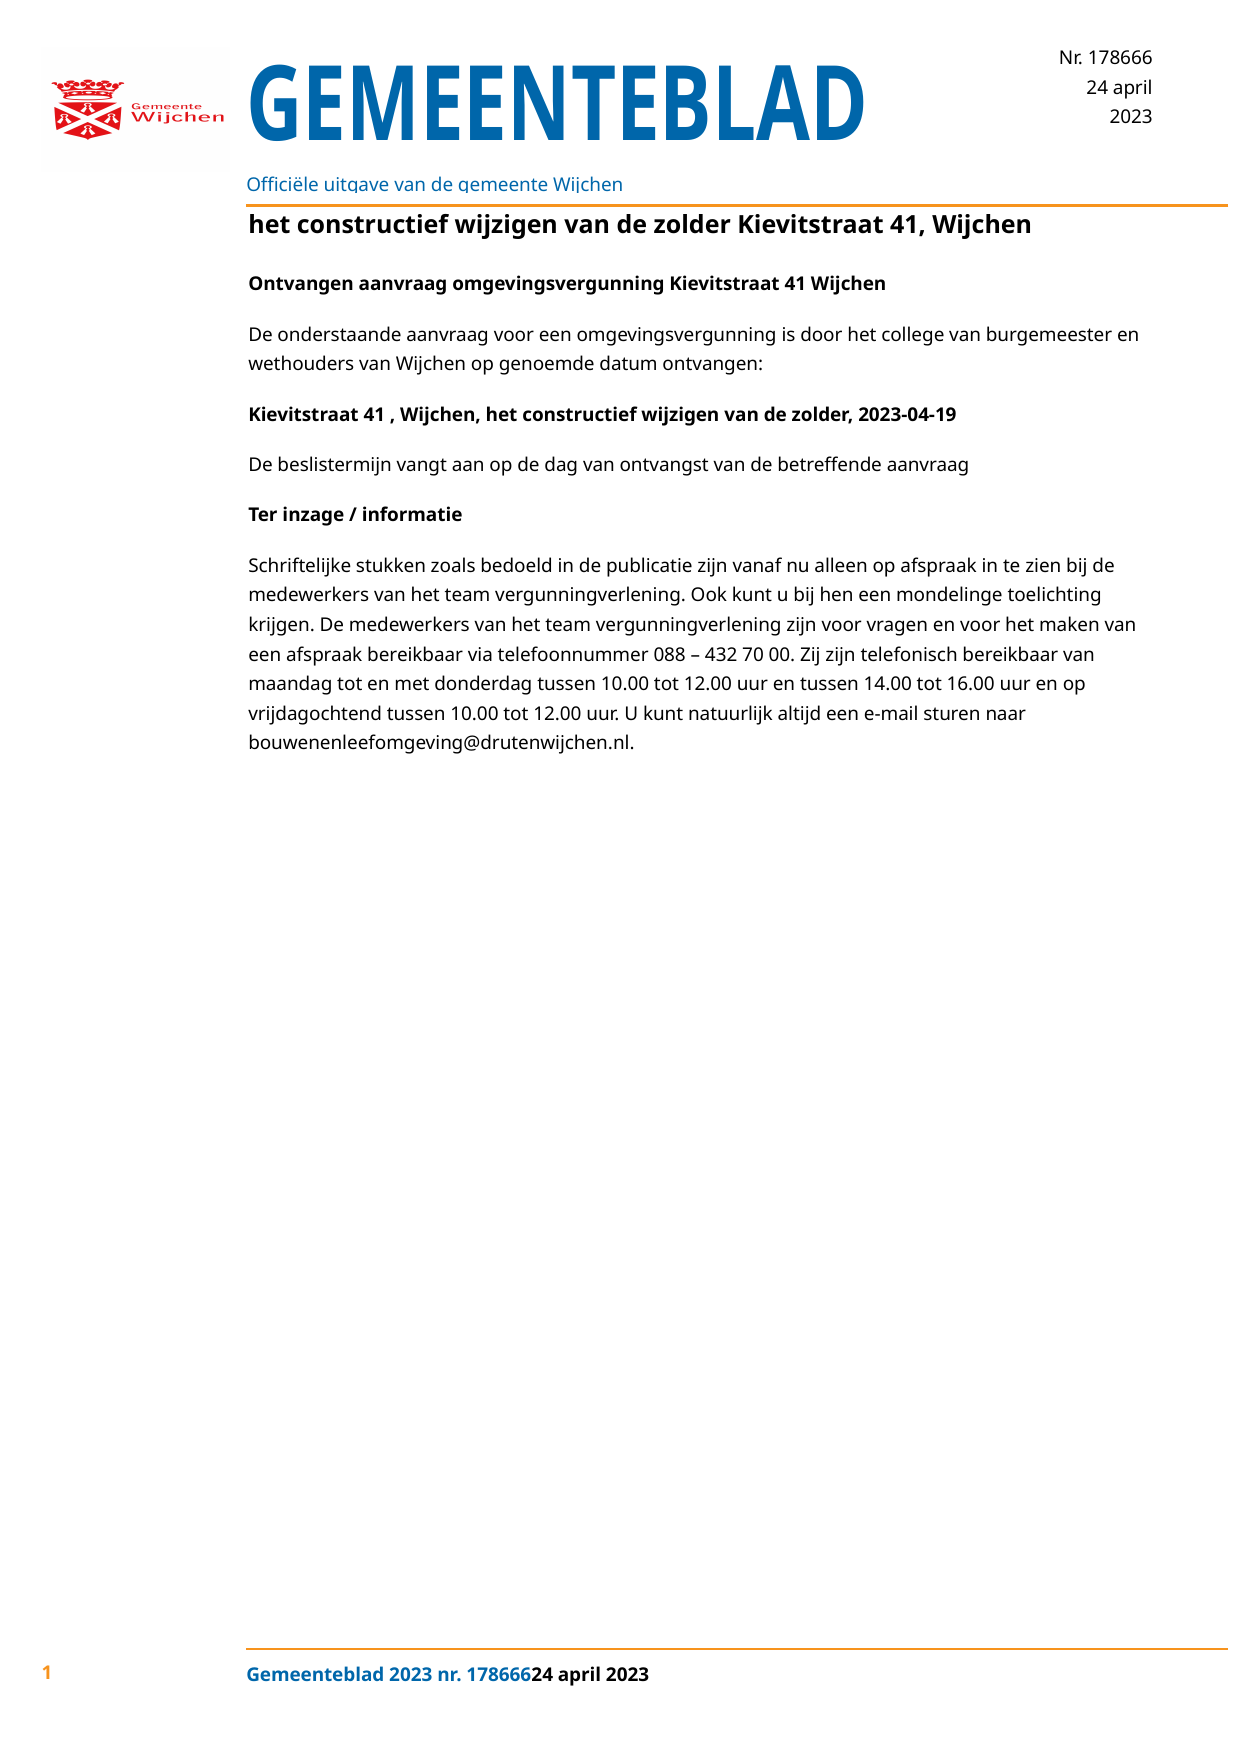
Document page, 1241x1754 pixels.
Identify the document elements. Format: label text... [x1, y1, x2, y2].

picture [41, 47, 231, 172]
text Ter inzage / informatie [248, 502, 1152, 527]
text Kievitstraat 41 , Wijchen, het constructief wijzigen van de zolder, 2023-04-19 [248, 401, 1152, 426]
text het constructief wijzigen van de zolder Kievitstraat 41, Wijchen [248, 207, 1152, 241]
text Ontvangen aanvraag omgevingsvergunning Kievitstraat 41 Wijchen [248, 270, 1152, 296]
text Schriftelijke stukken zoals bedoeld in de publicatie zijn vanaf nu alleen op afspraak in te zien bij de medewerkers van het team vergunningverlening. Ook kunt u bij hen een mondelinge toelichting krijgen. De medewerkers van het team vergunningverlening zijn voor vragen en voor het maken van een afspraak bereikbaar via telefoonnummer 088 – 432 70 00. Zij zijn telefonisch bereikbaar van maandag tot en met donderdag tussen 10.00 tot 12.00 uur en tussen 14.00 tot 16.00 uur en op vrijdagochtend tussen 10.00 tot 12.00 uur. U kunt natuurlijk altijd een e-mail sturen naar bouwenenleefomgeving@drutenwijchen.nl. [248, 552, 1152, 755]
text De beslistermijn vangt aan op de dag van ontvangst van de betreffende aanvraag [248, 451, 1152, 477]
text De onderstaande aanvraag voor een omgevingsvergunning is door het college van burgemeester en wethouders van Wijchen op genoemde datum ontvangen: [248, 321, 1152, 376]
